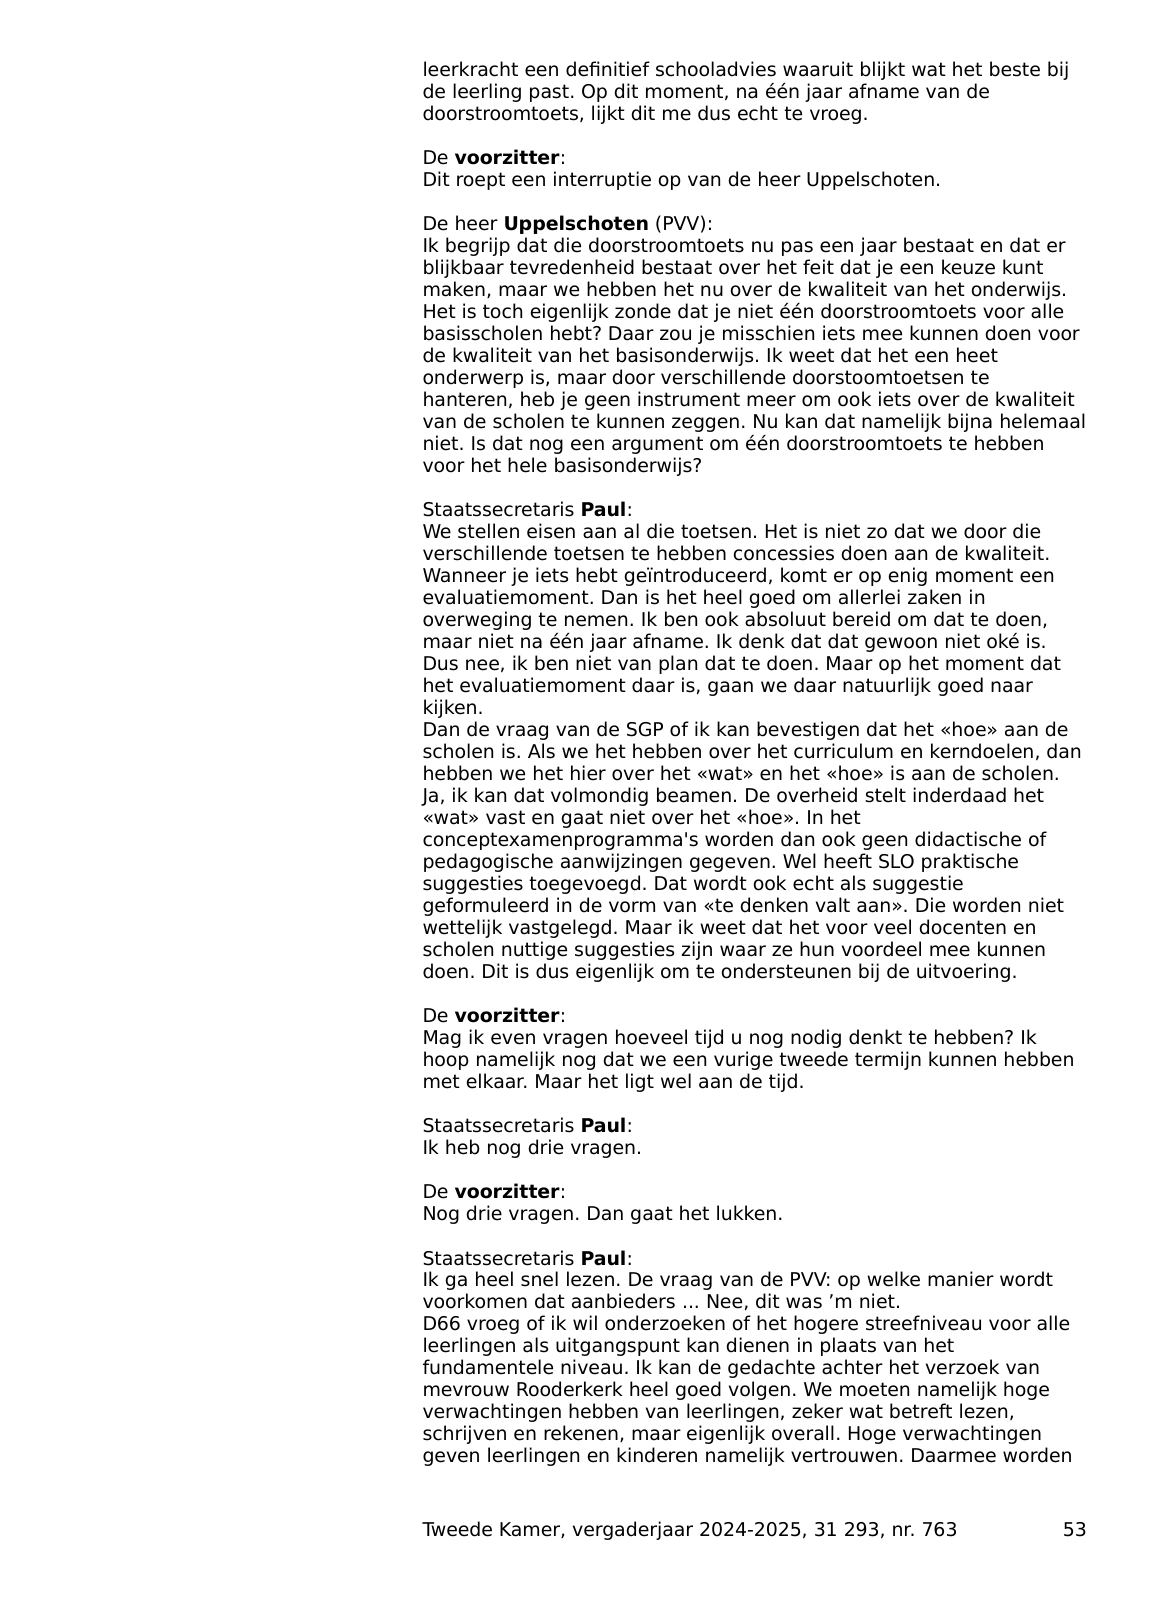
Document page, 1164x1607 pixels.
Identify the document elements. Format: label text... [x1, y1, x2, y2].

text Mag ik even vragen hoeveel tijd u nog nodig denkt te hebben? Ik hoop namelijk nog dat we een vurige tweede termijn kunnen hebben met elkaar. Maar het ligt wel aan de tijd. [422, 1027, 1087, 1093]
text We stellen eisen aan al die toetsen. Het is niet zo dat we door die verschillende toetsen te hebben concessies doen aan de kwaliteit. Wanneer je iets hebt geïntroduceerd, komt er op enig moment een evaluatiemoment. Dan is het heel goed om allerlei zaken in overweging te nemen. Ik ben ook absoluut bereid om dat te doen, maar niet na één jaar afname. Ik denk dat dat gewoon niet oké is. Dus nee, ik ben niet van plan dat te doen. Maar op het moment dat het evaluatiemoment daar is, gaan we daar natuurlijk goed naar kijken. [422, 521, 1087, 719]
text D66 vroeg of ik wil onderzoeken of het hogere streefniveau voor alle leerlingen als uitgangspunt kan dienen in plaats van het fundamentele niveau. Ik kan de gedachte achter het verzoek van mevrouw Rooderkerk heel goed volgen. We moeten namelijk hoge verwachtingen hebben van leerlingen, zeker wat betreft lezen, schrijven en rekenen, maar eigenlijk overall. Hoge verwachtingen geven leerlingen en kinderen namelijk vertrouwen. Daarmee worden [422, 1313, 1087, 1467]
text De voorzitter: [422, 147, 1087, 169]
text Staatssecretaris Paul: [422, 1247, 1087, 1269]
text Ik heb nog drie vragen. [422, 1137, 1087, 1159]
text Dit roept een interruptie op van de heer Uppelschoten. [422, 169, 1087, 191]
text Ik begrijp dat die doorstroomtoets nu pas een jaar bestaat en dat er blijkbaar tevredenheid bestaat over het feit dat je een keuze kunt maken, maar we hebben het nu over de kwaliteit van het onderwijs. Het is toch eigenlijk zonde dat je niet één doorstroomtoets voor alle basisscholen hebt? Daar zou je misschien iets mee kunnen doen voor de kwaliteit van het basisonderwijs. Ik weet dat het een heet onderwerp is, maar door verschillende doorstoomtoetsen te hanteren, heb je geen instrument meer om ook iets over de kwaliteit van de scholen te kunnen zeggen. Nu kan dat namelijk bijna helemaal niet. Is dat nog een argument om één doorstroomtoets te hebben voor het hele basisonderwijs? [422, 235, 1087, 477]
text Dan de vraag van de SGP of ik kan bevestigen dat het «hoe» aan de scholen is. Als we het hebben over het curriculum en kerndoelen, dan hebben we het hier over het «wat» en het «hoe» is aan de scholen. Ja, ik kan dat volmondig beamen. De overheid stelt inderdaad het «wat» vast en gaat niet over het «hoe». In het conceptexamenprogramma's worden dan ook geen didactische of pedagogische aanwijzingen gegeven. Wel heeft SLO praktische suggesties toegevoegd. Dat wordt ook echt als suggestie geformuleerd in de vorm van «te denken valt aan». Die worden niet wettelijk vastgelegd. Maar ik weet dat het voor veel docenten en scholen nuttige suggesties zijn waar ze hun voordeel mee kunnen doen. Dit is dus eigenlijk om te ondersteunen bij de uitvoering. [422, 719, 1087, 983]
text Ik ga heel snel lezen. De vraag van de PVV: op welke manier wordt voorkomen dat aanbieders ... Nee, dit was ’m niet. [422, 1269, 1087, 1313]
text De voorzitter: [422, 1005, 1087, 1027]
text Staatssecretaris Paul: [422, 1115, 1087, 1137]
text leerkracht een definitief schooladvies waaruit blijkt wat het beste bij de leerling past. Op dit moment, na één jaar afname van de doorstroomtoets, lijkt dit me dus echt te vroeg. [422, 59, 1087, 125]
text Nog drie vragen. Dan gaat het lukken. [422, 1203, 1087, 1225]
text De voorzitter: [422, 1181, 1087, 1203]
text De heer Uppelschoten (PVV): [422, 213, 1087, 235]
text Staatssecretaris Paul: [422, 499, 1087, 521]
